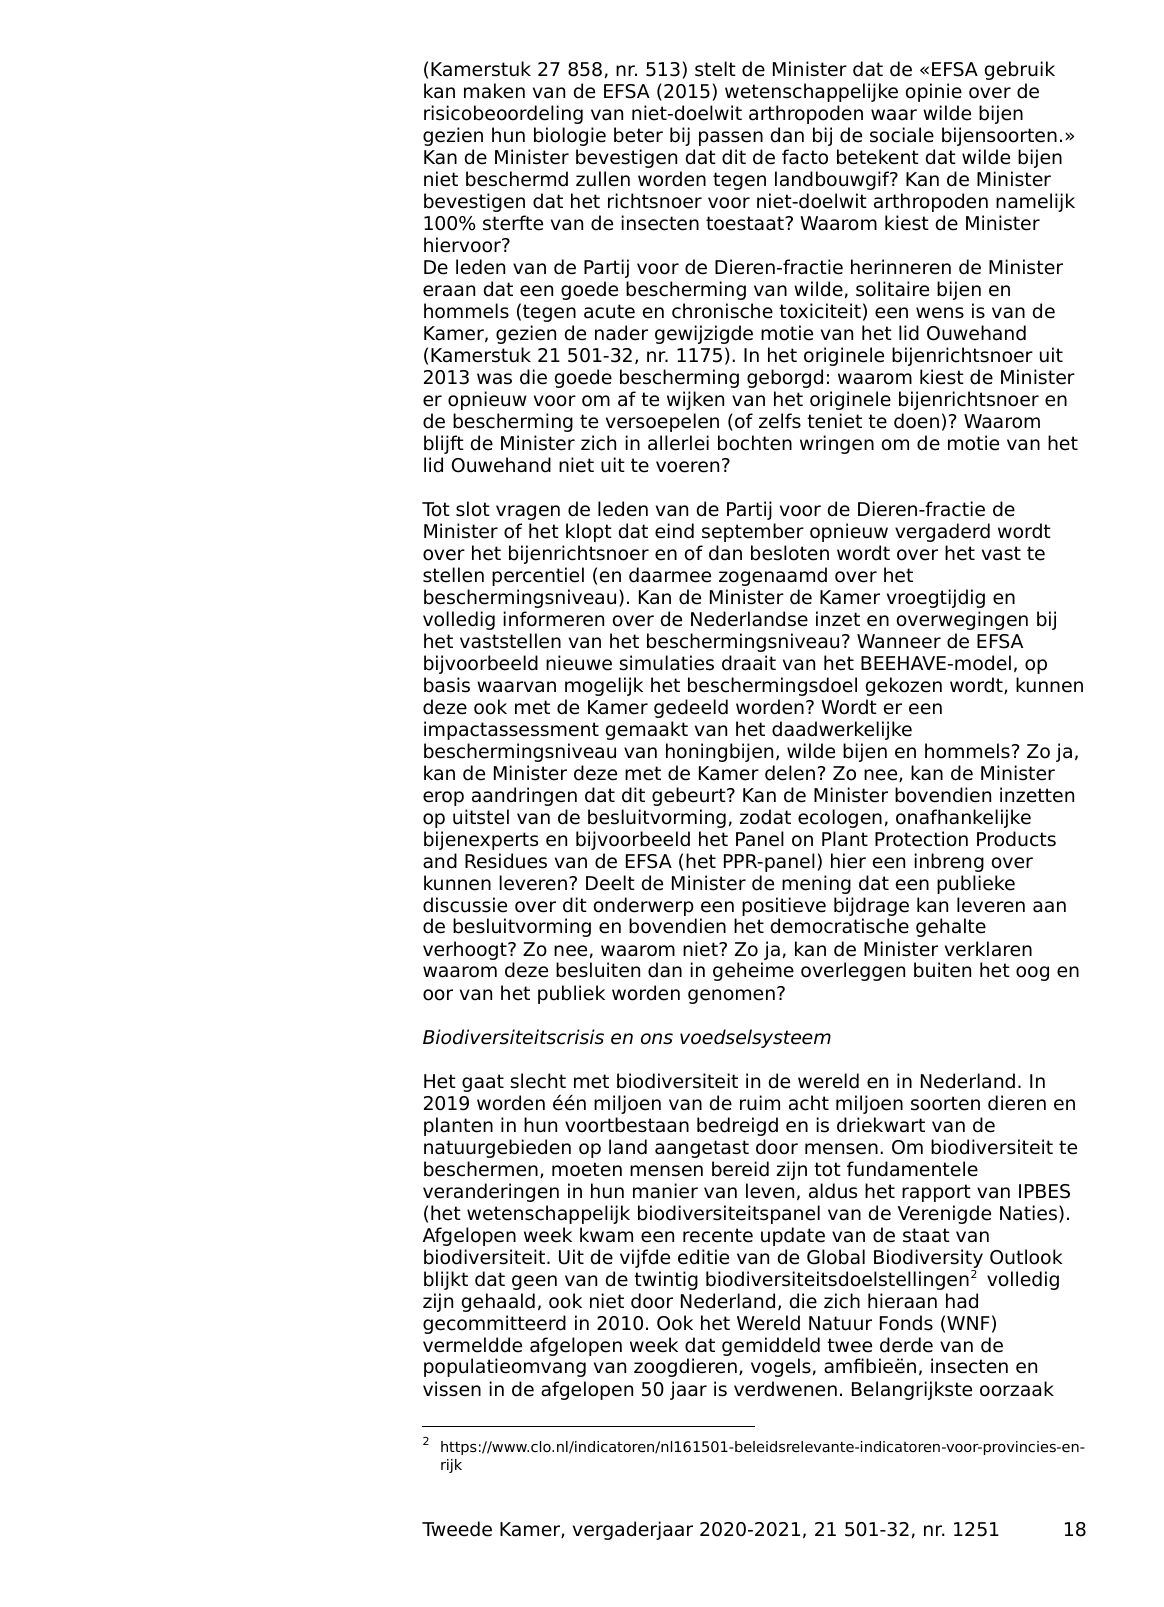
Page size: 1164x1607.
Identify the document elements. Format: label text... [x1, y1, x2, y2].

text Tot slot vragen de leden van de Partij voor de Dieren-fractie de Minister of het klopt dat eind september opnieuw vergaderd wordt over het bijenrichtsnoer en of dan besloten wordt over het vast te stellen percentiel (en daarmee zogenaamd over het beschermingsniveau). Kan de Minister de Kamer vroegtijdig en volledig informeren over de Nederlandse inzet en overwegingen bij het vaststellen van het beschermingsniveau? Wanneer de EFSA bijvoorbeeld nieuwe simulaties draait van het BEEHAVE-model, op basis waarvan mogelijk het beschermingsdoel gekozen wordt, kunnen deze ook met de Kamer gedeeld worden? Wordt er een impactassessment gemaakt van het daadwerkelijke beschermingsniveau van honingbijen, wilde bijen en hommels? Zo ja, kan de Minister deze met de Kamer delen? Zo nee, kan de Minister erop aandringen dat dit gebeurt? Kan de Minister bovendien inzetten op uitstel van de besluitvorming, zodat ecologen, onafhankelijke bijenexperts en bijvoorbeeld het Panel on Plant Protection Products and Residues van de EFSA (het PPR-panel) hier een inbreng over kunnen leveren? Deelt de Minister de mening dat een publieke discussie over dit onderwerp een positieve bijdrage kan leveren aan de besluitvorming en bovendien het democratische gehalte verhoogt? Zo nee, waarom niet? Zo ja, kan de Minister verklaren waarom deze besluiten dan in geheime overleggen buiten het oog en oor van het publiek worden genomen? [422, 499, 1087, 1004]
text https://www.clo.nl/indicatoren/nl161501-beleidsrelevante-indicatoren-voor-provincies-en-rijk [422, 1435, 1087, 1474]
text De leden van de Partij voor de Dieren-fractie herinneren de Minister eraan dat een goede bescherming van wilde, solitaire bijen en hommels (tegen acute en chronische toxiciteit) een wens is van de Kamer, gezien de nader gewijzigde motie van het lid Ouwehand (Kamerstuk 21 501-32, nr. 1175). In het originele bijenrichtsnoer uit 2013 was die goede bescherming geborgd: waarom kiest de Minister er opnieuw voor om af te wijken van het originele bijenrichtsnoer en de bescherming te versoepelen (of zelfs teniet te doen)? Waarom blijft de Minister zich in allerlei bochten wringen om de motie van het lid Ouwehand niet uit te voeren? [422, 257, 1087, 477]
subtitle Biodiversiteitscrisis en ons voedselsysteem [422, 1027, 1087, 1048]
text Het gaat slecht met biodiversiteit in de wereld en in Nederland. In 2019 worden één miljoen van de ruim acht miljoen soorten dieren en planten in hun voortbestaan bedreigd en is driekwart van de natuurgebieden op land aangetast door mensen. Om biodiversiteit te beschermen, moeten mensen bereid zijn tot fundamentele veranderingen in hun manier van leven, aldus het rapport van IPBES (het wetenschappelijk biodiversiteitspanel van de Verenigde Naties). Afgelopen week kwam een recente update van de staat van biodiversiteit. Uit de vijfde editie van de Global Biodiversity Outlook blijkt dat geen van de twintig biodiversiteitsdoelstellingen volledig zijn gehaald, ook niet door Nederland, die zich hieraan had gecommitteerd in 2010. Ook het Wereld Natuur Fonds (WNF) vermeldde afgelopen week dat gemiddeld twee derde van de populatieomvang van zoogdieren, vogels, amfibieën, insecten en vissen in de afgelopen 50 jaar is verdwenen. Belangrijkste oorzaak [422, 1071, 1087, 1400]
text (Kamerstuk 27 858, nr. 513) stelt de Minister dat de «EFSA gebruik kan maken van de EFSA (2015) wetenschappelijke opinie over de risicobeoordeling van niet-doelwit arthropoden waar wilde bijen gezien hun biologie beter bij passen dan bij de sociale bijensoorten.» Kan de Minister bevestigen dat dit de facto betekent dat wilde bijen niet beschermd zullen worden tegen landbouwgif? Kan de Minister bevestigen dat het richtsnoer voor niet-doelwit arthropoden namelijk 100% sterfte van de insecten toestaat? Waarom kiest de Minister hiervoor? [422, 59, 1087, 257]
